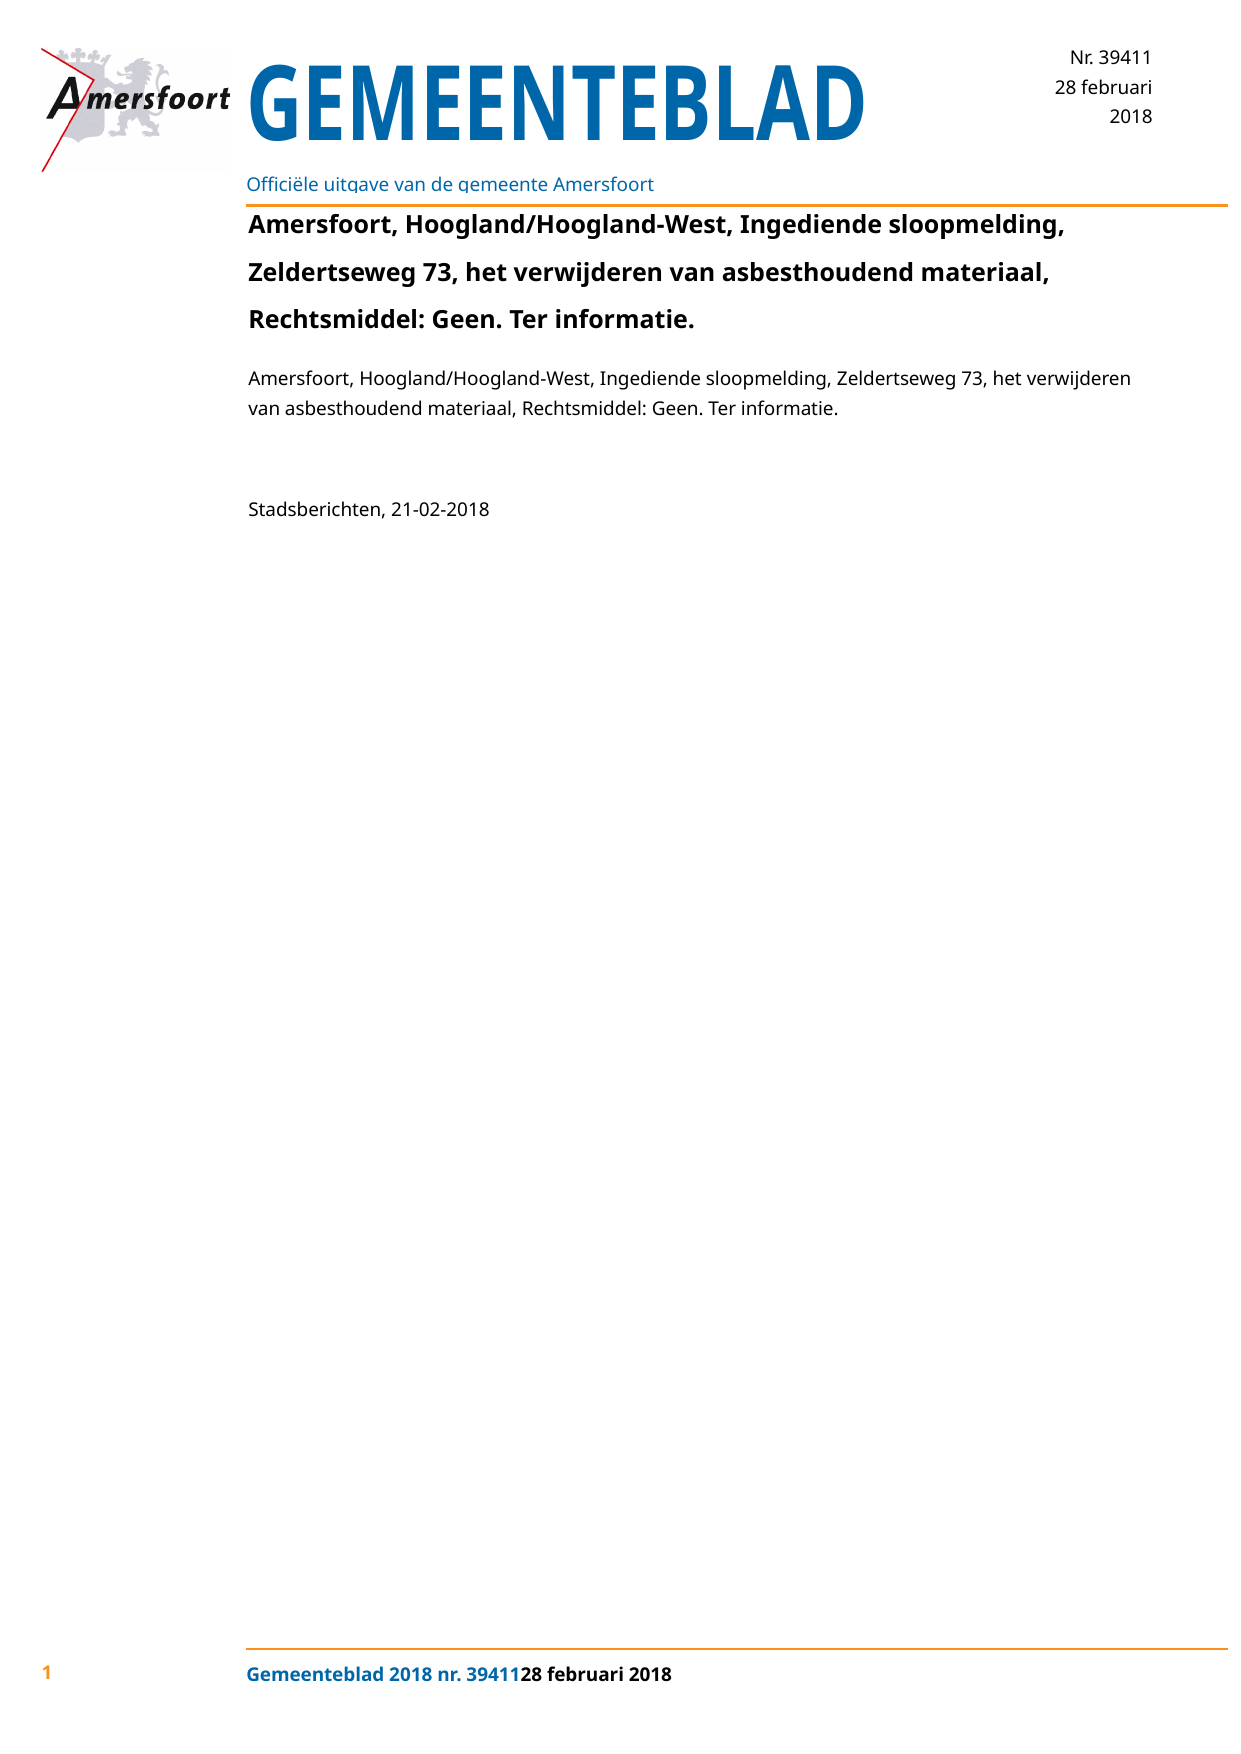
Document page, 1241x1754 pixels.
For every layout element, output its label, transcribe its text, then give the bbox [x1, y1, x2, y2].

text Amersfoort, Hoogland/Hoogland-West, Ingediende sloopmelding, Zeldertseweg 73, het verwijderen van asbesthoudend materiaal, Rechtsmiddel: Geen. Ter informatie. [248, 207, 1152, 336]
text Amersfoort, Hoogland/Hoogland-West, Ingediende sloopmelding, Zeldertseweg 73, het verwijderen van asbesthoudend materiaal, Rechtsmiddel: Geen. Ter informatie. [248, 366, 1152, 421]
text Stadsberichten, 21-02-2018 [248, 496, 1152, 522]
picture [41, 47, 231, 172]
